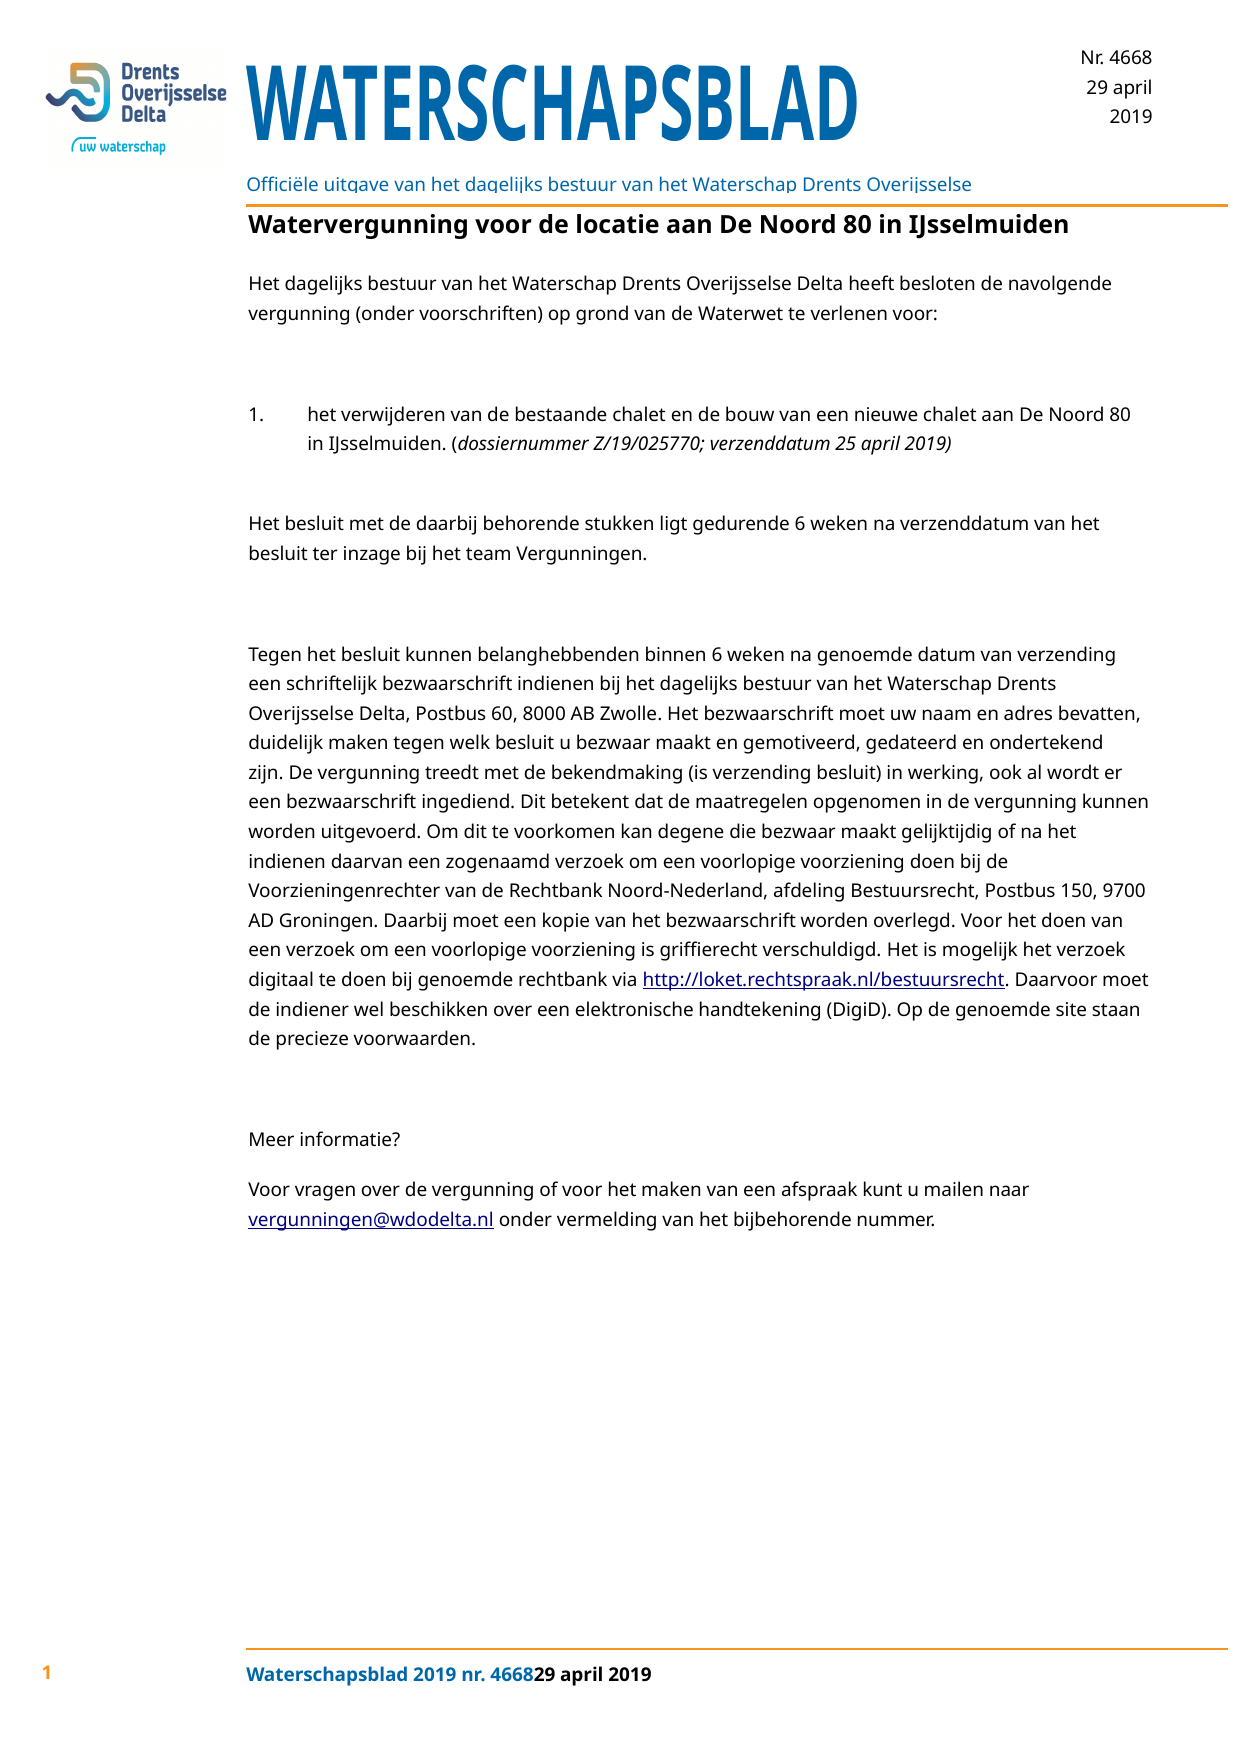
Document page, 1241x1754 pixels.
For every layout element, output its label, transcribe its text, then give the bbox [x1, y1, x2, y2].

text Meer informatie? [248, 1126, 1152, 1152]
list het verwijderen van de bestaande chalet en de bouw van een nieuwe chalet aan De Noord 80 in IJsselmuiden. (dossiernummer Z/19/025770; verzenddatum 25 april 2019) [248, 401, 1152, 456]
text Het besluit met de daarbij behorende stukken ligt gedurende 6 weken na verzenddatum van het besluit ter inzage bij het team Vergunningen. [248, 510, 1152, 566]
text Tegen het besluit kunnen belanghebbenden binnen 6 weken na genoemde datum van verzending een schriftelijk bezwaarschrift indienen bij het dagelijks bestuur van het Waterschap Drents Overijsselse Delta, Postbus 60, 8000 AB Zwolle. Het bezwaarschrift moet uw naam en adres bevatten, duidelijk maken tegen welk besluit u bezwaar maakt en gemotiveerd, gedateerd en ondertekend zijn. De vergunning treedt met de bekendmaking (is verzending besluit) in werking, ook al wordt er een bezwaarschrift ingediend. Dit betekent dat de maatregelen opgenomen in de vergunning kunnen worden uitgevoerd. Om dit te voorkomen kan degene die bezwaar maakt gelijktijdig of na het indienen daarvan een zogenaamd verzoek om een voorlopige voorziening doen bij de Voorzieningenrechter van de Rechtbank Noord-Nederland, afdeling Bestuursrecht, Postbus 150, 9700 AD Groningen. Daarbij moet een kopie van het bezwaarschrift worden overlegd. Voor het doen van een verzoek om een voorlopige voorziening is griffierecht verschuldigd. Het is mogelijk het verzoek digitaal te doen bij genoemde rechtbank via http://loket.rechtspraak.nl/bestuursrecht. Daarvoor moet de indiener wel beschikken over een elektronische handtekening (DigiD). Op de genoemde site staan de precieze voorwaarden. [248, 641, 1152, 1051]
picture [41, 47, 231, 172]
text Watervergunning voor de locatie aan De Noord 80 in IJsselmuiden [248, 207, 1152, 241]
text Het dagelijks bestuur van het Waterschap Drents Overijsselse Delta heeft besloten de navolgende vergunning (onder voorschriften) op grond van de Waterwet te verlenen voor: [248, 270, 1152, 326]
text Voor vragen over de vergunning of voor het maken van een afspraak kunt u mailen naar vergunningen@wdodelta.nl onder vermelding van het bijbehorende nummer. [248, 1177, 1152, 1232]
